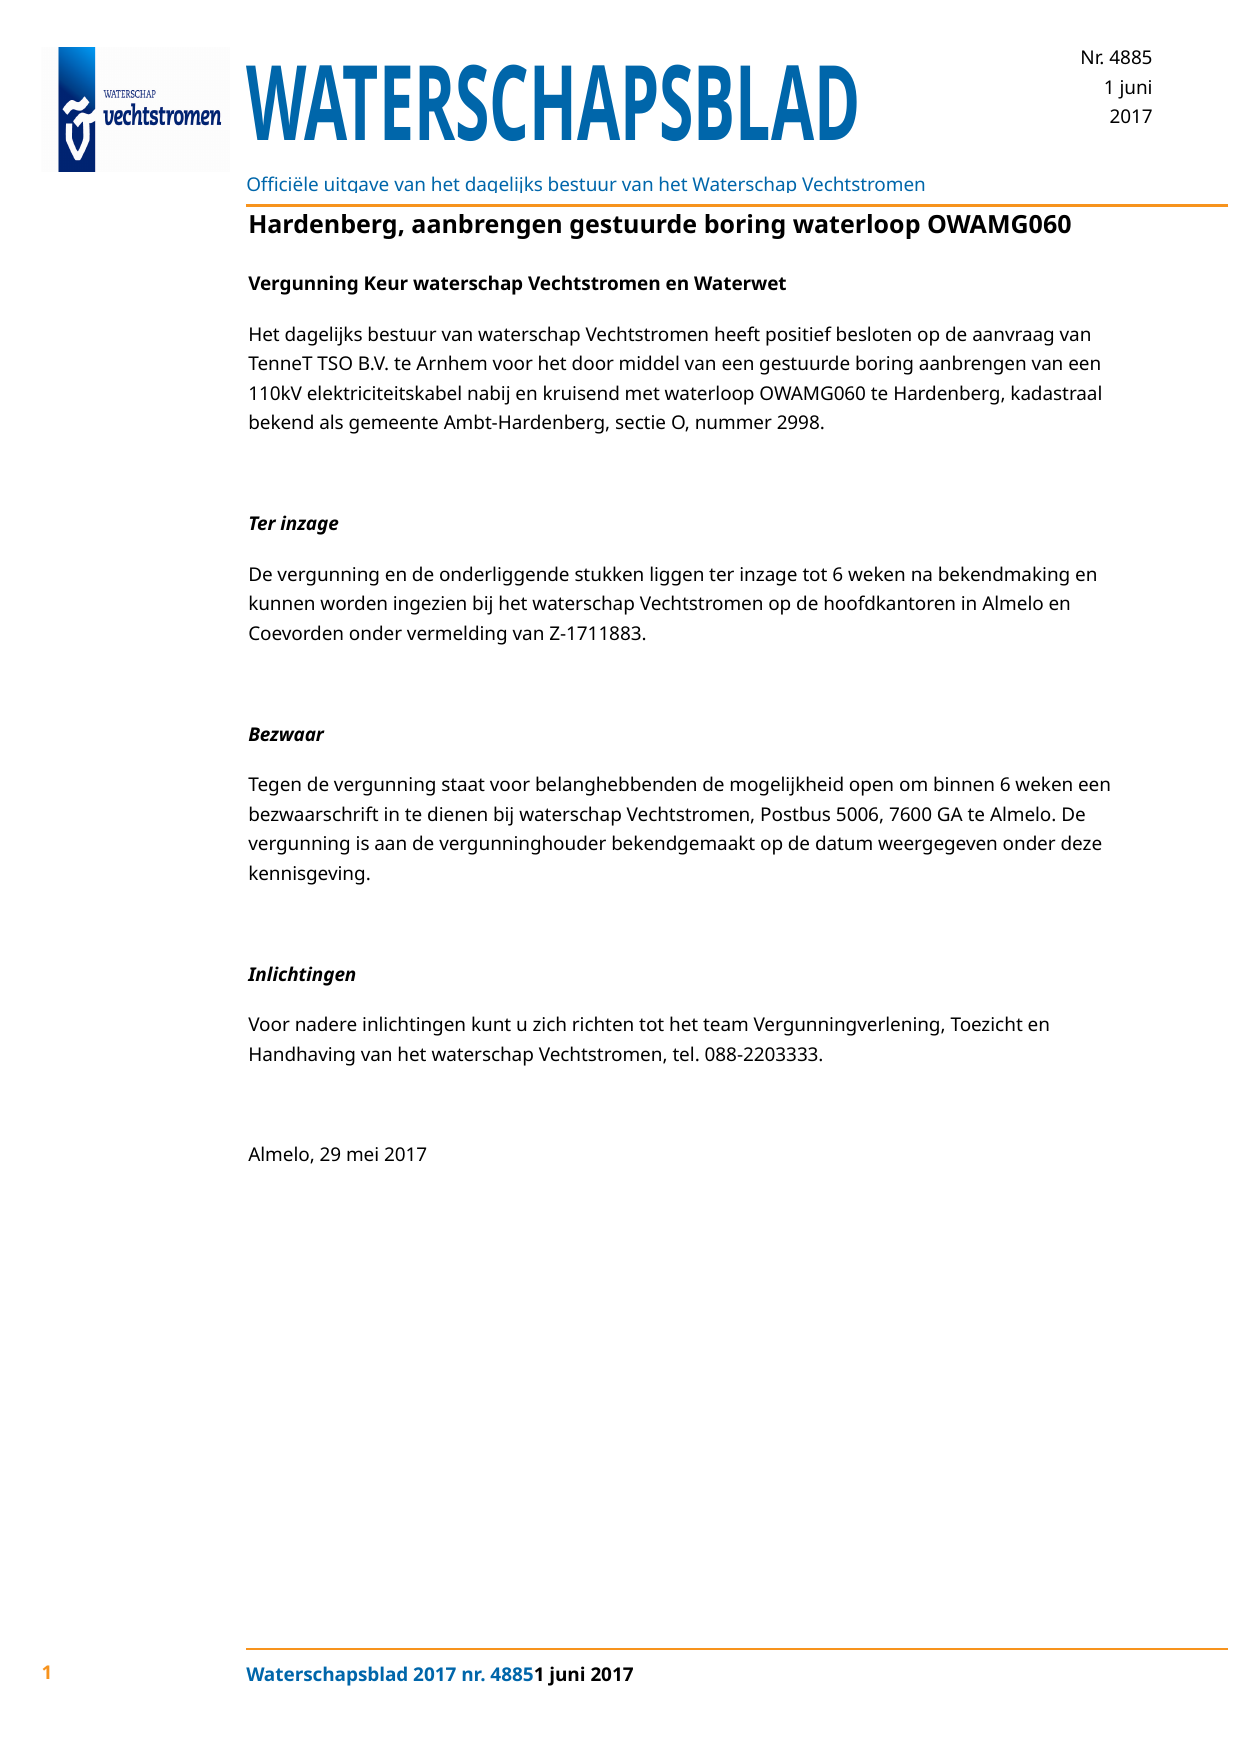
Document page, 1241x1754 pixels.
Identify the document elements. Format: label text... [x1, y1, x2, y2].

text Tegen de vergunning staat voor belanghebbenden de mogelijkheid open om binnen 6 weken een bezwaarschrift in te dienen bij waterschap Vechtstromen, Postbus 5006, 7600 GA te Almelo. De vergunning is aan de vergunninghouder bekendgemaakt op de datum weergegeven onder deze kennisgeving. [248, 771, 1152, 886]
text De vergunning en de onderliggende stukken liggen ter inzage tot 6 weken na bekendmaking en kunnen worden ingezien bij het waterschap Vechtstromen op de hoofdkantoren in Almelo en Coevorden onder vermelding van Z-1711883. [248, 561, 1152, 646]
text Ter inzage [248, 510, 1152, 536]
text Almelo, 29 mei 2017 [248, 1142, 1152, 1167]
text Bezwaar [248, 721, 1152, 746]
text Voor nadere inlichtingen kunt u zich richten tot het team Vergunningverlening, Toezicht en Handhaving van het waterschap Vechtstromen, tel. 088-2203333. [248, 1011, 1152, 1066]
text Vergunning Keur waterschap Vechtstromen en Waterwet [248, 270, 1152, 296]
picture [41, 47, 231, 172]
text Hardenberg, aanbrengen gestuurde boring waterloop OWAMG060 [248, 207, 1152, 241]
text Inlichtingen [248, 961, 1152, 986]
text Het dagelijks bestuur van waterschap Vechtstromen heeft positief besloten op de aanvraag van TenneT TSO B.V. te Arnhem voor het door middel van een gestuurde boring aanbrengen van een 110kV elektriciteitskabel nabij en kruisend met waterloop OWAMG060 te Hardenberg, kadastraal bekend als gemeente Ambt-Hardenberg, sectie O, nummer 2998. [248, 321, 1152, 435]
